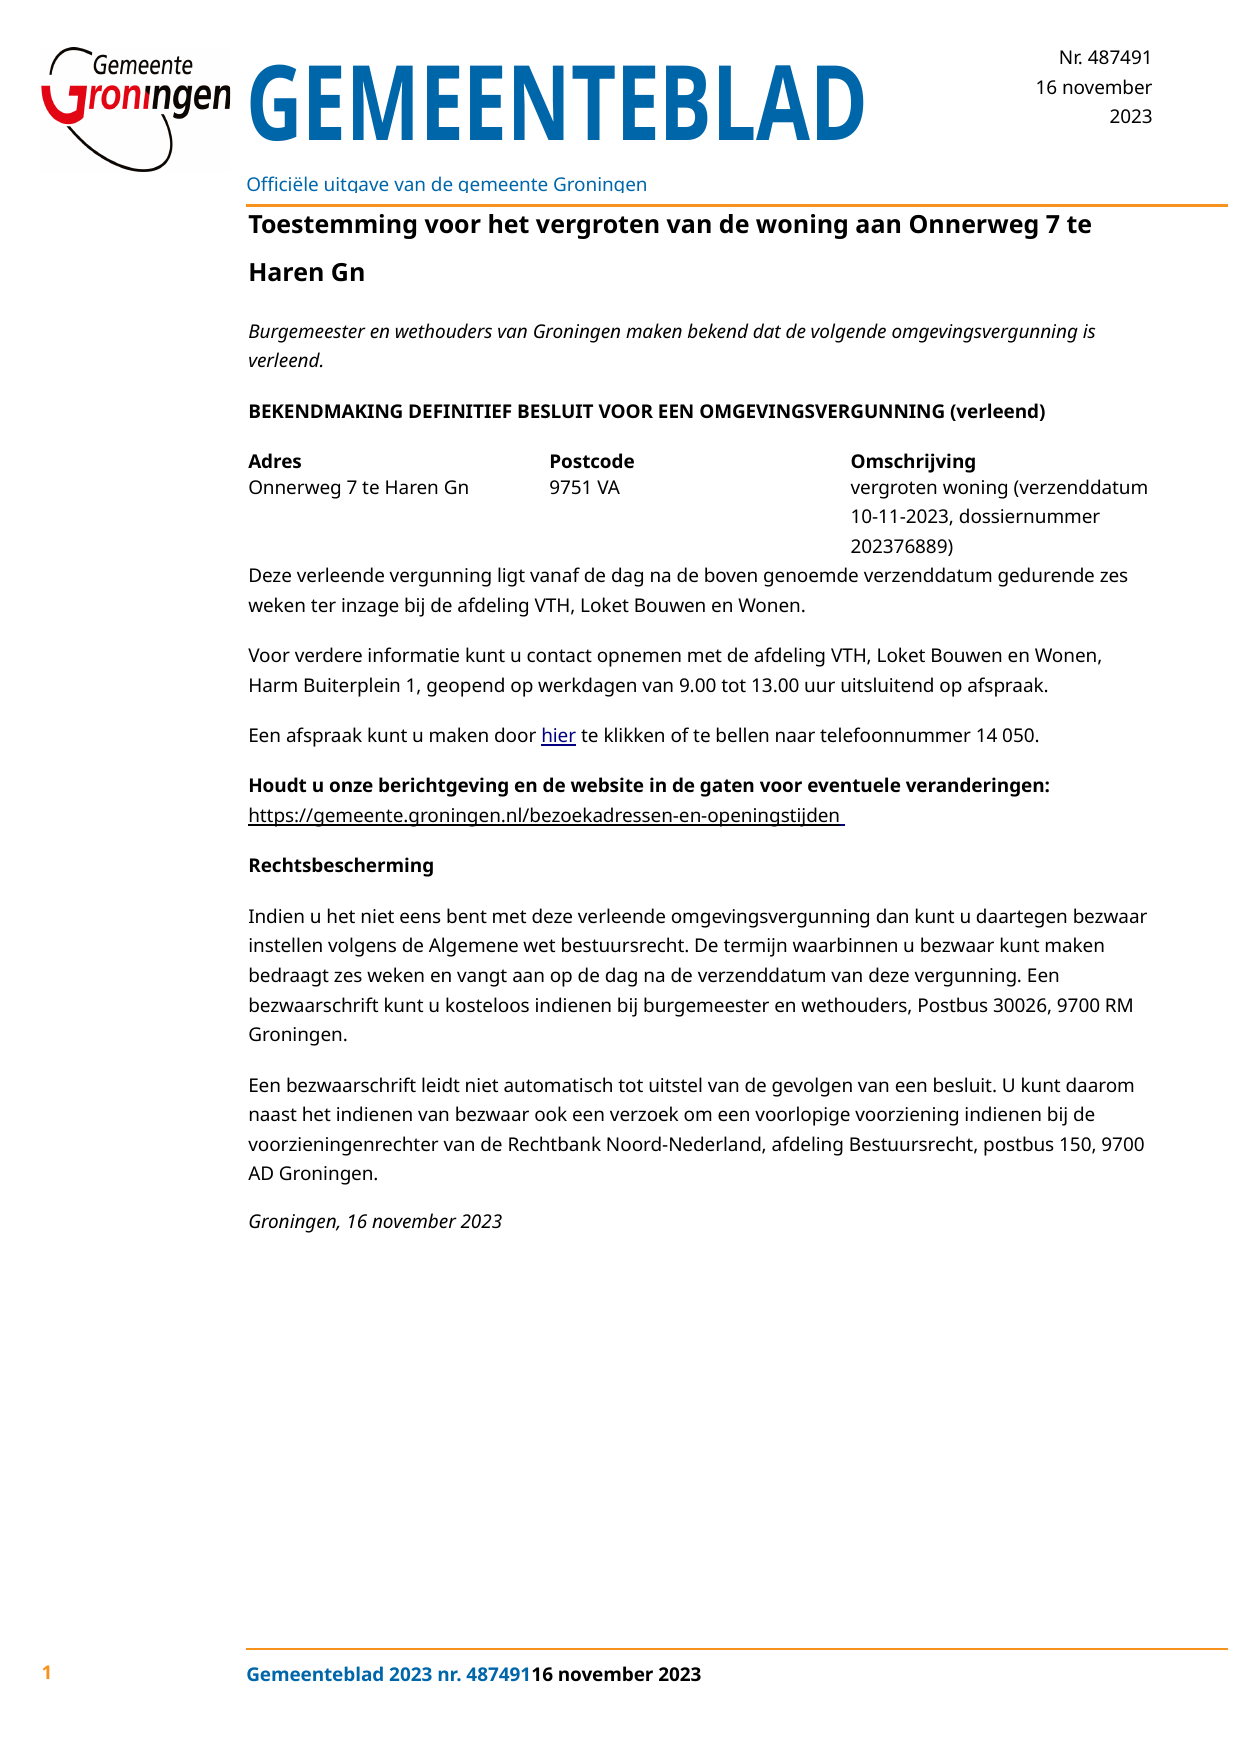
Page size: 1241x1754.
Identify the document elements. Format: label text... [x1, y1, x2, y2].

text BEKENDMAKING DEFINITIEF BESLUIT VOOR EEN OMGEVINGSVERGUNNING (verleend) [248, 398, 1152, 424]
table_header Postcode [549, 449, 850, 474]
text Indien u het niet eens bent met deze verleende omgevingsvergunning dan kunt u daartegen bezwaar instellen volgens de Algemene wet bestuursrecht. De termijn waarbinnen u bezwaar kunt maken bedraagt zes weken en vangt aan op de dag na de verzenddatum van deze vergunning. Een bezwaarschrift kunt u kosteloos indienen bij burgemeester en wethouders, Postbus 30026, 9700 RM Groningen. [248, 903, 1152, 1047]
text Groningen, 16 november 2023 [248, 1208, 1152, 1234]
text Een bezwaarschrift leidt niet automatisch tot uitstel van de gevolgen van een besluit. U kunt daarom naast het indienen van bezwaar ook een verzoek om een voorlopige voorziening indienen bij de voorzieningenrechter van de Rechtbank Noord-Nederland, afdeling Bestuursrecht, postbus 150, 9700 AD Groningen. [248, 1072, 1152, 1186]
table_header Adres [248, 449, 549, 474]
text Een afspraak kunt u maken door hier te klikken of te bellen naar telefoonnummer 14 050. [248, 722, 1152, 748]
table_cell vergroten woning (verzenddatum 10-11-2023, dossiernummer 202376889) [850, 474, 1152, 559]
table_header Omschrijving [850, 449, 1152, 474]
text Toestemming voor het vergroten van de woning aan Onnerweg 7 te Haren Gn [248, 207, 1152, 288]
text Houdt u onze berichtgeving en de website in de gaten voor eventuele veranderingen: https://gemeente.groningen.nl/bezoekadressen-en-openingstijden [248, 773, 1152, 828]
text Deze verleende vergunning ligt vanaf de dag na de boven genoemde verzenddatum gedurende zes weken ter inzage bij de afdeling VTH, Loket Bouwen en Wonen. [248, 562, 1152, 618]
text Burgemeester en wethouders van Groningen maken bekend dat de volgende omgevingsvergunning is verleend. [248, 318, 1152, 373]
text Voor verdere informatie kunt u contact opnemen met de afdeling VTH, Loket Bouwen en Wonen, Harm Buiterplein 1, geopend op werkdagen van 9.00 tot 13.00 uur uitsluitend op afspraak. [248, 642, 1152, 698]
text Rechtsbescherming [248, 853, 1152, 878]
table_cell 9751 VA [549, 474, 850, 559]
table_cell Onnerweg 7 te Haren Gn [248, 474, 549, 559]
picture [41, 47, 231, 172]
